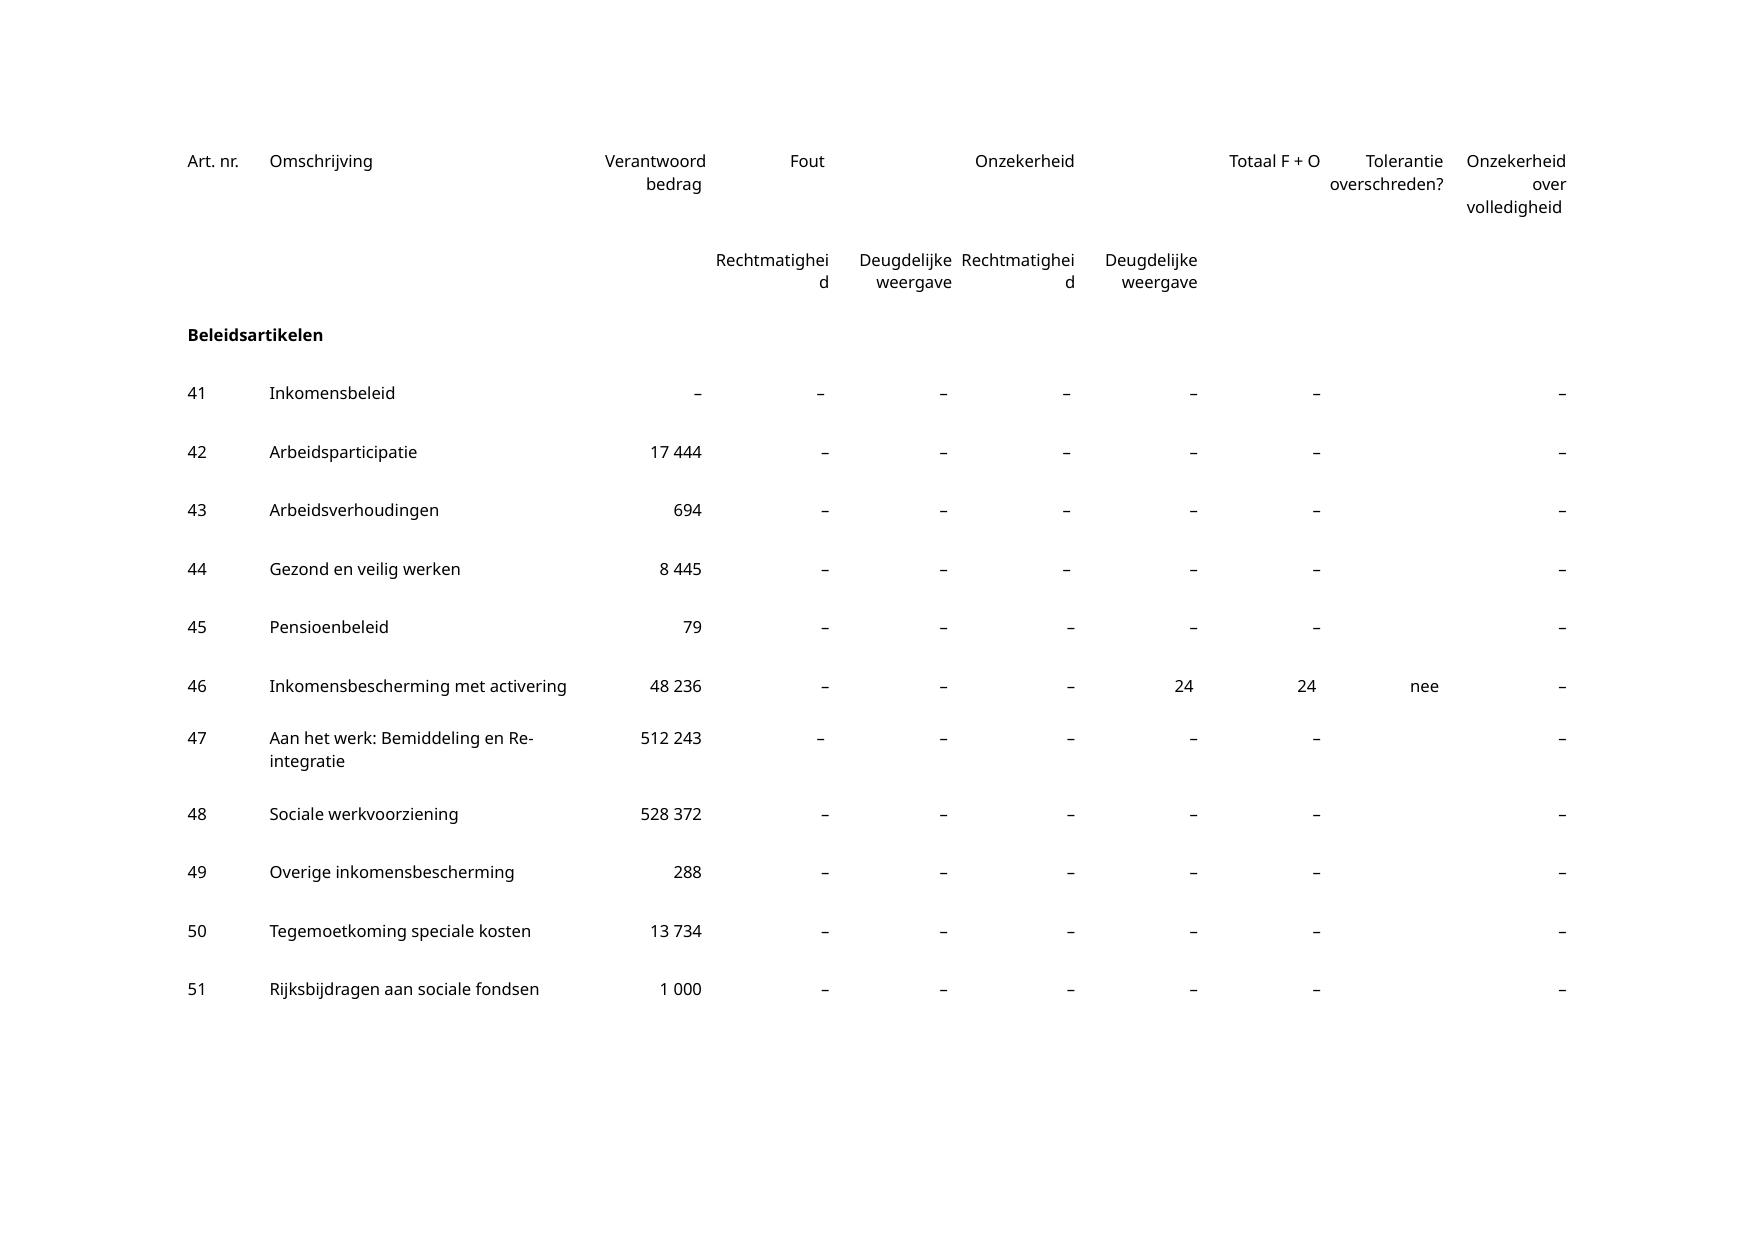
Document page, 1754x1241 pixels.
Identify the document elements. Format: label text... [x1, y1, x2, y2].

table_cell 43 [188, 499, 269, 557]
table_cell [1075, 324, 1198, 382]
table_cell – [1443, 919, 1566, 978]
table_cell – [1075, 919, 1198, 978]
table_cell 47 [188, 727, 269, 802]
table_cell 1 000 [583, 978, 706, 1036]
table_cell 46 [188, 674, 269, 727]
table_cell – [829, 919, 952, 978]
table_cell 48 [188, 802, 269, 861]
table_cell 24 [1075, 674, 1198, 727]
table_cell – [829, 616, 952, 674]
table_cell – [1443, 802, 1566, 861]
table_cell [1320, 978, 1443, 1036]
table_cell – [1075, 499, 1198, 557]
table_cell 288 [583, 861, 706, 919]
table_header Totaal F + O [1198, 150, 1320, 248]
table_cell 44 [188, 557, 269, 616]
table_header Art. nr. [188, 150, 269, 248]
table_cell – [706, 802, 829, 861]
table_cell – [1198, 861, 1320, 919]
table_cell [1320, 440, 1443, 499]
table_cell 79 [583, 616, 706, 674]
table_cell – [1075, 727, 1198, 802]
table_cell – [829, 861, 952, 919]
table_cell – [952, 919, 1075, 978]
table_cell [1320, 382, 1443, 440]
table_header Omschrijving [269, 150, 583, 248]
table_cell – [1198, 727, 1320, 802]
table_cell – [706, 919, 829, 978]
table_cell Deugdelijke weergave [1075, 248, 1198, 323]
table_header Onzekerheid over volledigheid [1443, 150, 1566, 248]
table_cell 41 [188, 382, 269, 440]
table_cell – [1198, 382, 1320, 440]
table_cell Tegemoetkoming speciale kosten [269, 919, 583, 978]
table_cell Inkomensbeleid [269, 382, 583, 440]
table_cell Arbeidsparticipatie [269, 440, 583, 499]
table_cell – [952, 499, 1075, 557]
table_cell [1198, 324, 1320, 382]
table_cell – [706, 616, 829, 674]
table_header [1075, 150, 1198, 248]
table_cell – [952, 861, 1075, 919]
table_cell nee [1320, 674, 1443, 727]
table_cell Rijksbijdragen aan sociale fondsen [269, 978, 583, 1036]
table_cell [1320, 616, 1443, 674]
table_cell 17 444 [583, 440, 706, 499]
table_cell – [829, 727, 952, 802]
table_cell – [1198, 978, 1320, 1036]
table_cell Pensioenbeleid [269, 616, 583, 674]
table_header Onzekerheid [952, 150, 1075, 248]
table_cell – [829, 802, 952, 861]
table_header Tolerantie overschreden? [1320, 150, 1443, 248]
table_cell – [1443, 382, 1566, 440]
table_cell [1320, 861, 1443, 919]
table_cell – [1443, 499, 1566, 557]
table_cell [1320, 499, 1443, 557]
table_cell – [1198, 616, 1320, 674]
table_cell 45 [188, 616, 269, 674]
table_cell Inkomensbescherming met activering [269, 674, 583, 727]
table_cell – [952, 616, 1075, 674]
table_cell – [706, 557, 829, 616]
table_cell – [1198, 919, 1320, 978]
table_cell 51 [188, 978, 269, 1036]
table_cell – [706, 499, 829, 557]
table_cell – [706, 674, 829, 727]
table_cell – [829, 674, 952, 727]
table_cell – [1198, 557, 1320, 616]
table_cell Gezond en veilig werken [269, 557, 583, 616]
table_cell – [706, 861, 829, 919]
table_cell 694 [583, 499, 706, 557]
table_cell – [829, 557, 952, 616]
table_cell – [1443, 674, 1566, 727]
table_cell 49 [188, 861, 269, 919]
table_cell [1443, 324, 1566, 382]
table_cell – [829, 440, 952, 499]
table_cell – [1075, 616, 1198, 674]
table_cell [269, 248, 583, 323]
table_cell – [1198, 499, 1320, 557]
table_cell [1320, 324, 1443, 382]
table_cell – [952, 557, 1075, 616]
table_cell Beleidsartikelen [188, 324, 829, 382]
table_cell – [1075, 557, 1198, 616]
table_cell Deugdelijke weergave [829, 248, 952, 323]
table_cell [1320, 248, 1443, 323]
table_cell Rechtmatigheid [952, 248, 1075, 323]
table_cell Arbeidsverhoudingen [269, 499, 583, 557]
table_cell – [1443, 978, 1566, 1036]
table_cell – [829, 382, 952, 440]
table_cell 13 734 [583, 919, 706, 978]
table_cell – [829, 978, 952, 1036]
table_cell – [706, 978, 829, 1036]
table_cell – [1075, 978, 1198, 1036]
table_cell [1198, 248, 1320, 323]
table_cell – [706, 727, 829, 802]
table_cell – [1198, 802, 1320, 861]
table_cell – [1443, 727, 1566, 802]
table_cell – [1075, 382, 1198, 440]
table_cell – [1075, 802, 1198, 861]
table_cell [1320, 557, 1443, 616]
table_cell – [952, 382, 1075, 440]
table_cell Sociale werkvoorziening [269, 802, 583, 861]
table_cell – [583, 382, 706, 440]
table_cell – [952, 978, 1075, 1036]
table_cell [583, 248, 706, 323]
table_cell [952, 324, 1075, 382]
table_cell [1443, 248, 1566, 323]
table_cell – [1443, 616, 1566, 674]
table_cell 48 236 [583, 674, 706, 727]
table_cell 8 445 [583, 557, 706, 616]
table_cell [188, 248, 269, 323]
table_cell 528 372 [583, 802, 706, 861]
table_cell – [952, 674, 1075, 727]
table_cell [1320, 802, 1443, 861]
table_cell – [1443, 557, 1566, 616]
table_cell – [952, 802, 1075, 861]
table_cell 24 [1198, 674, 1320, 727]
table_cell 512 243 [583, 727, 706, 802]
table_cell Aan het werk: Bemiddeling en Re-integratie [269, 727, 583, 802]
table_cell – [706, 382, 829, 440]
table_header [829, 150, 952, 248]
table_cell [1320, 727, 1443, 802]
table_cell [1320, 919, 1443, 978]
table_header Verantwoord bedrag [583, 150, 706, 248]
table_cell – [952, 727, 1075, 802]
table_cell – [1075, 861, 1198, 919]
table_cell – [829, 499, 952, 557]
table_cell – [1443, 440, 1566, 499]
table_cell 42 [188, 440, 269, 499]
table_cell Overige inkomensbescherming [269, 861, 583, 919]
table_cell – [1075, 440, 1198, 499]
table_cell – [1198, 440, 1320, 499]
table_cell – [1443, 861, 1566, 919]
table_cell [829, 324, 952, 382]
table_header Fout [706, 150, 829, 248]
table_cell 50 [188, 919, 269, 978]
table_cell – [952, 440, 1075, 499]
table_cell – [706, 440, 829, 499]
table_cell Rechtmatigheid [706, 248, 829, 323]
